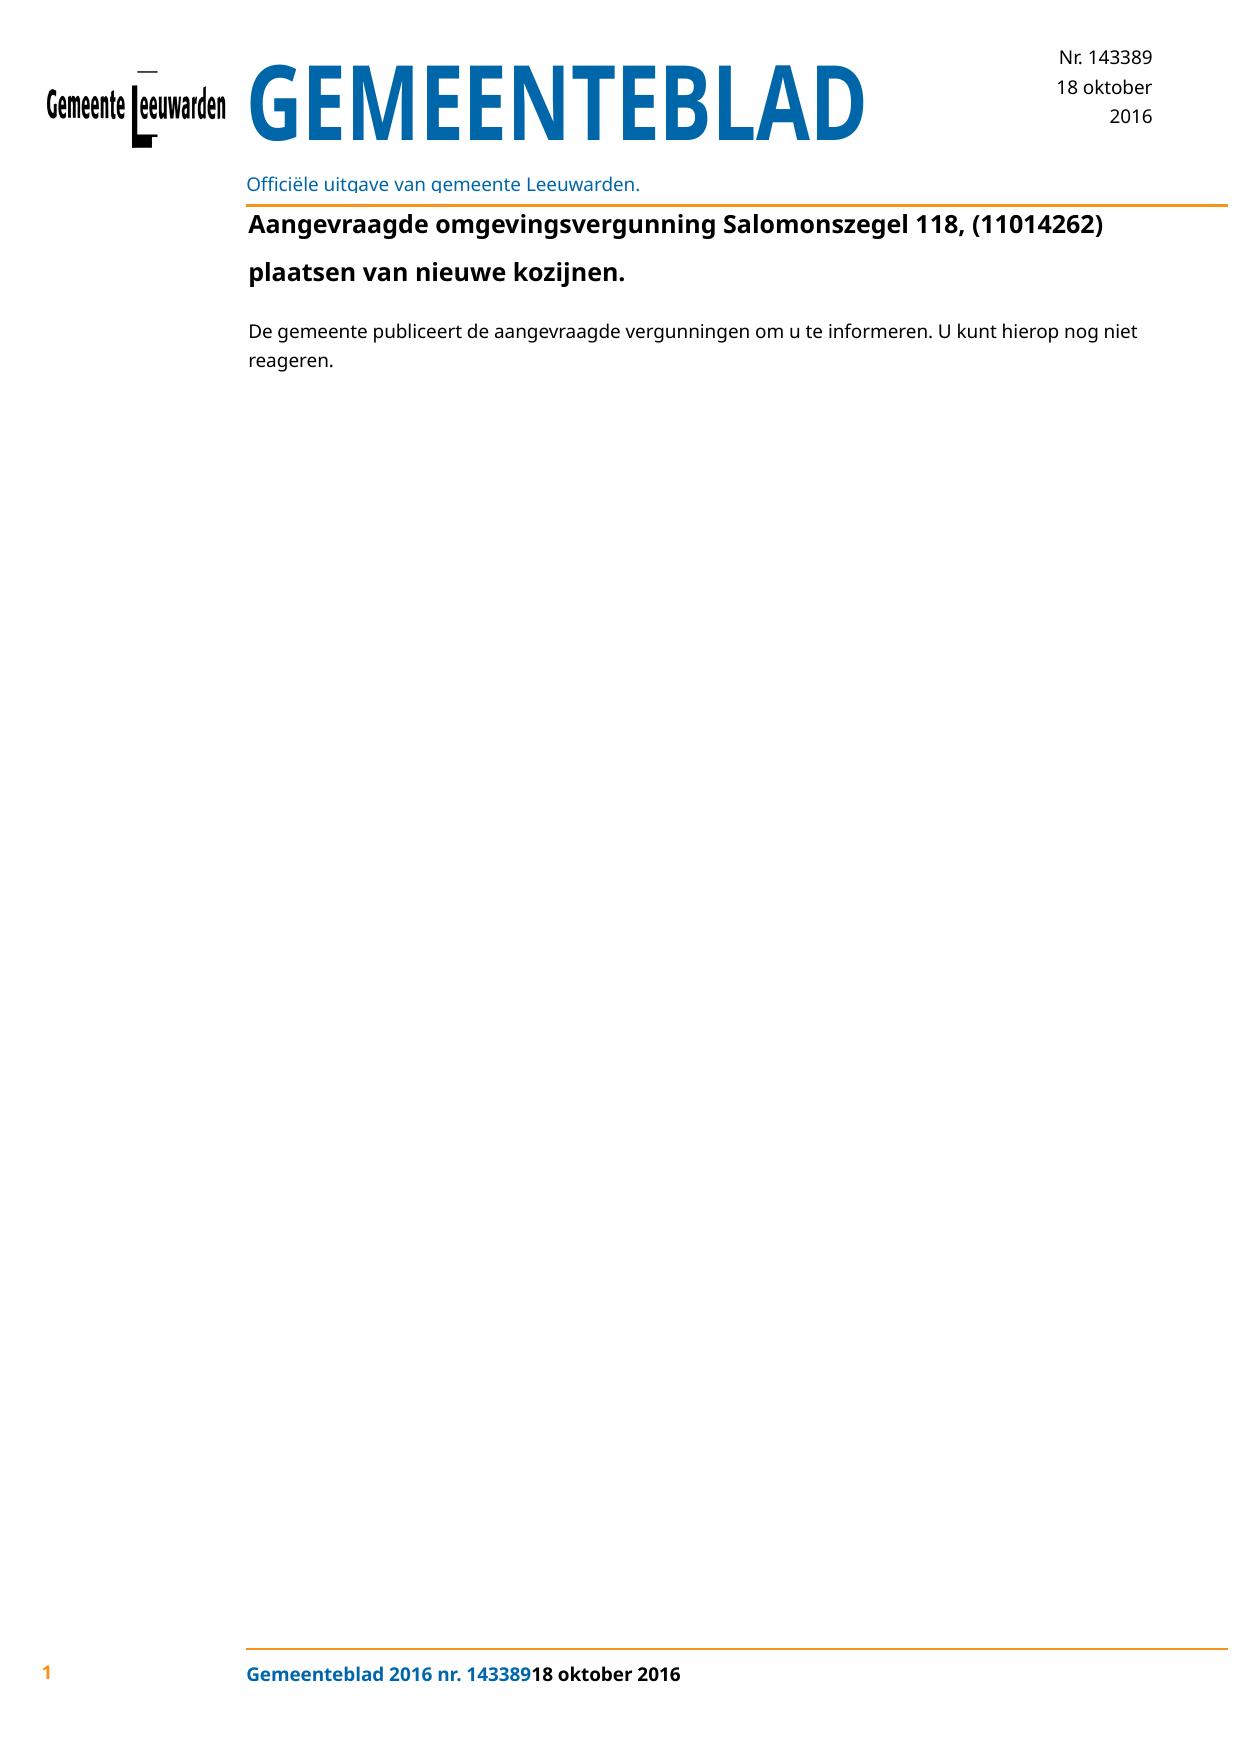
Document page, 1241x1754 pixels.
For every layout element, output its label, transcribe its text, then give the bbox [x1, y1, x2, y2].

text De gemeente publiceert de aangevraagde vergunningen om u te informeren. U kunt hierop nog niet reageren. [248, 318, 1152, 373]
text Aangevraagde omgevingsvergunning Salomonszegel 118, (11014262) plaatsen van nieuwe kozijnen. [248, 207, 1152, 288]
picture [41, 47, 231, 172]
